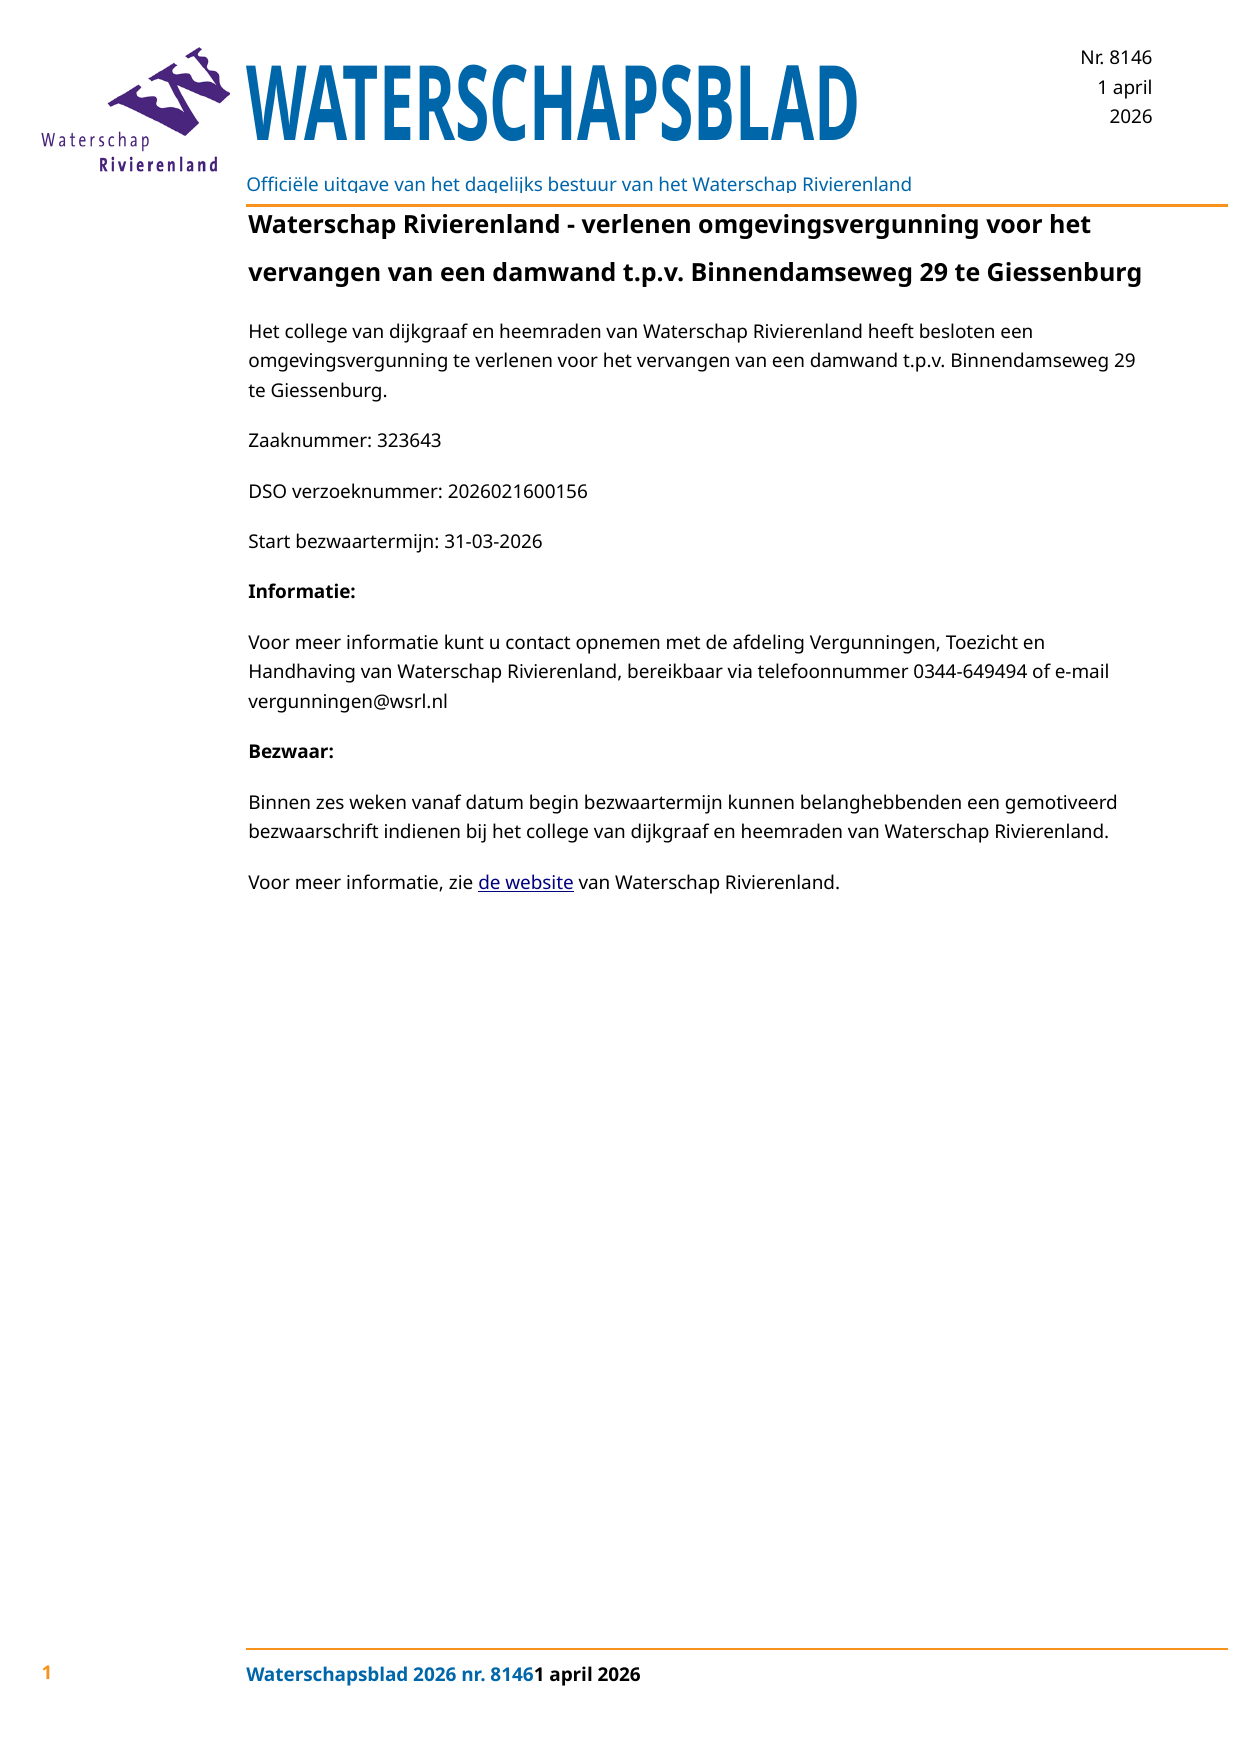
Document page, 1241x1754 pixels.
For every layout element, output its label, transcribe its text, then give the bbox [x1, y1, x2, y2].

text Zaaknummer: 323643 [248, 427, 1152, 453]
text Voor meer informatie, zie de website van Waterschap Rivierenland. [248, 869, 1152, 895]
text Binnen zes weken vanaf datum begin bezwaartermijn kunnen belanghebbenden een gemotiveerd bezwaarschrift indienen bij het college van dijkgraaf en heemraden van Waterschap Rivierenland. [248, 789, 1152, 844]
text Waterschap Rivierenland - verlenen omgevingsvergunning voor het vervangen van een damwand t.p.v. Binnendamseweg 29 te Giessenburg [248, 207, 1152, 288]
text Bezwaar: [248, 739, 1152, 764]
text Voor meer informatie kunt u contact opnemen met de afdeling Vergunningen, Toezicht en Handhaving van Waterschap Rivierenland, bereikbaar via telefoonnummer 0344-649494 of e-mail vergunningen@wsrl.nl [248, 629, 1152, 714]
text Informatie: [248, 579, 1152, 604]
text DSO verzoeknummer: 2026021600156 [248, 478, 1152, 504]
text Start bezwaartermijn: 31-03-2026 [248, 528, 1152, 554]
text Het college van dijkgraaf en heemraden van Waterschap Rivierenland heeft besloten een omgevingsvergunning te verlenen voor het vervangen van een damwand t.p.v. Binnendamseweg 29 te Giessenburg. [248, 318, 1152, 403]
picture [41, 47, 231, 172]
